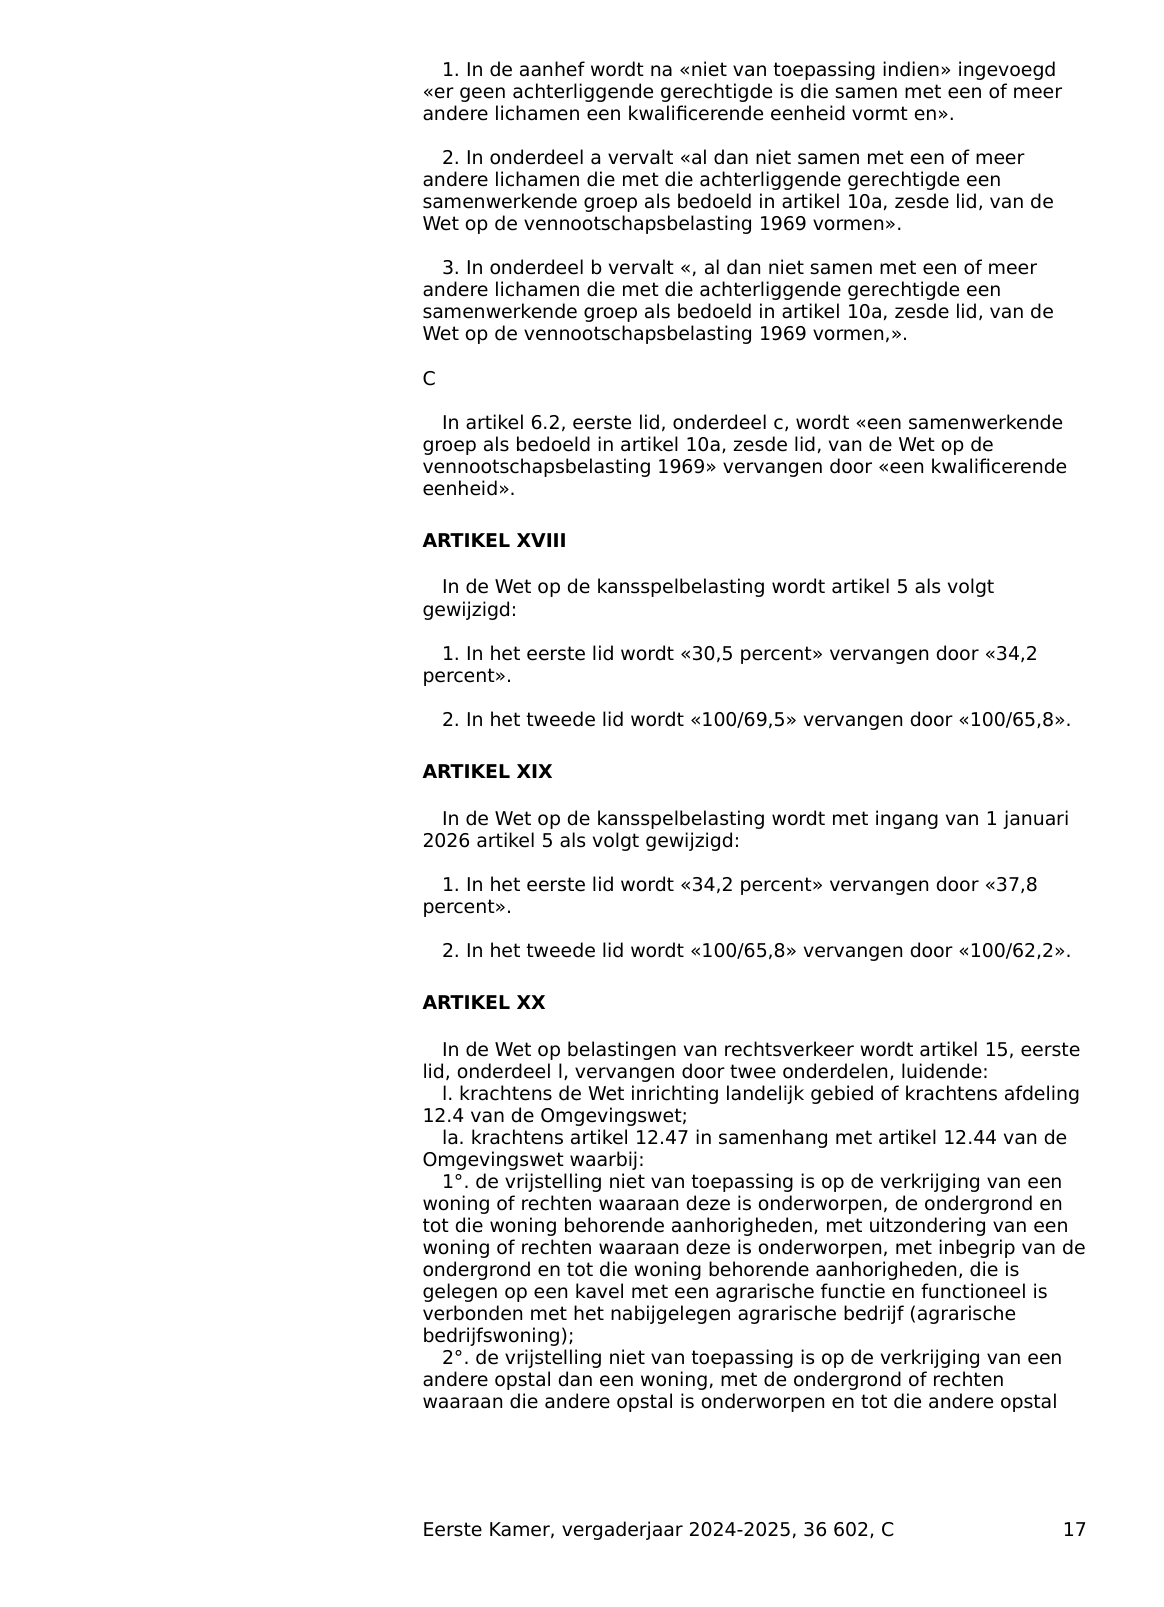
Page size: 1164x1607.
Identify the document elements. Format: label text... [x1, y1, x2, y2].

text 3. In onderdeel b vervalt «, al dan niet samen met een of meer andere lichamen die met die achterliggende gerechtigde een samenwerkende groep als bedoeld in artikel 10a, zesde lid, van de Wet op de vennootschapsbelasting 1969 vormen,». [422, 257, 1087, 345]
text 1. In het eerste lid wordt «34,2 percent» vervangen door «37,8 percent». [422, 874, 1087, 918]
text In de Wet op de kansspelbelasting wordt artikel 5 als volgt gewijzigd: [422, 576, 1087, 620]
text 1. In de aanhef wordt na «niet van toepassing indien» ingevoegd «er geen achterliggende gerechtigde is die samen met een of meer andere lichamen een kwalificerende eenheid vormt en». [422, 59, 1087, 125]
text 1. In het eerste lid wordt «30,5 percent» vervangen door «34,2 percent». [422, 643, 1087, 687]
text 2. In het tweede lid wordt «100/69,5» vervangen door «100/65,8». [422, 709, 1087, 731]
subtitle ARTIKEL XIX [422, 761, 1087, 783]
text In artikel 6.2, eerste lid, onderdeel c, wordt «een samenwerkende groep als bedoeld in artikel 10a, zesde lid, van de Wet op de vennootschapsbelasting 1969» vervangen door «een kwalificerende eenheid». [422, 412, 1087, 499]
text 2. In het tweede lid wordt «100/65,8» vervangen door «100/62,2». [422, 940, 1087, 962]
text la. krachtens artikel 12.47 in samenhang met artikel 12.44 van de Omgevingswet waarbij: [422, 1127, 1087, 1171]
subtitle ARTIKEL XX [422, 992, 1087, 1014]
text l. krachtens de Wet inrichting landelijk gebied of krachtens afdeling 12.4 van de Omgevingswet; [422, 1083, 1087, 1127]
text C [422, 367, 1087, 389]
subtitle ARTIKEL XVIII [422, 529, 1087, 551]
text In de Wet op de kansspelbelasting wordt met ingang van 1 januari 2026 artikel 5 als volgt gewijzigd: [422, 808, 1087, 852]
text 2°. de vrijstelling niet van toepassing is op de verkrijging van een andere opstal dan een woning, met de ondergrond of rechten waaraan die andere opstal is onderworpen en tot die andere opstal [422, 1347, 1087, 1413]
text 1°. de vrijstelling niet van toepassing is op de verkrijging van een woning of rechten waaraan deze is onderworpen, de ondergrond en tot die woning behorende aanhorigheden, met uitzondering van een woning of rechten waaraan deze is onderworpen, met inbegrip van de ondergrond en tot die woning behorende aanhorigheden, die is gelegen op een kavel met een agrarische functie en functioneel is verbonden met het nabijgelegen agrarische bedrijf (agrarische bedrijfswoning); [422, 1171, 1087, 1347]
text 2. In onderdeel a vervalt «al dan niet samen met een of meer andere lichamen die met die achterliggende gerechtigde een samenwerkende groep als bedoeld in artikel 10a, zesde lid, van de Wet op de vennootschapsbelasting 1969 vormen». [422, 147, 1087, 235]
text In de Wet op belastingen van rechtsverkeer wordt artikel 15, eerste lid, onderdeel l, vervangen door twee onderdelen, luidende: [422, 1039, 1087, 1083]
